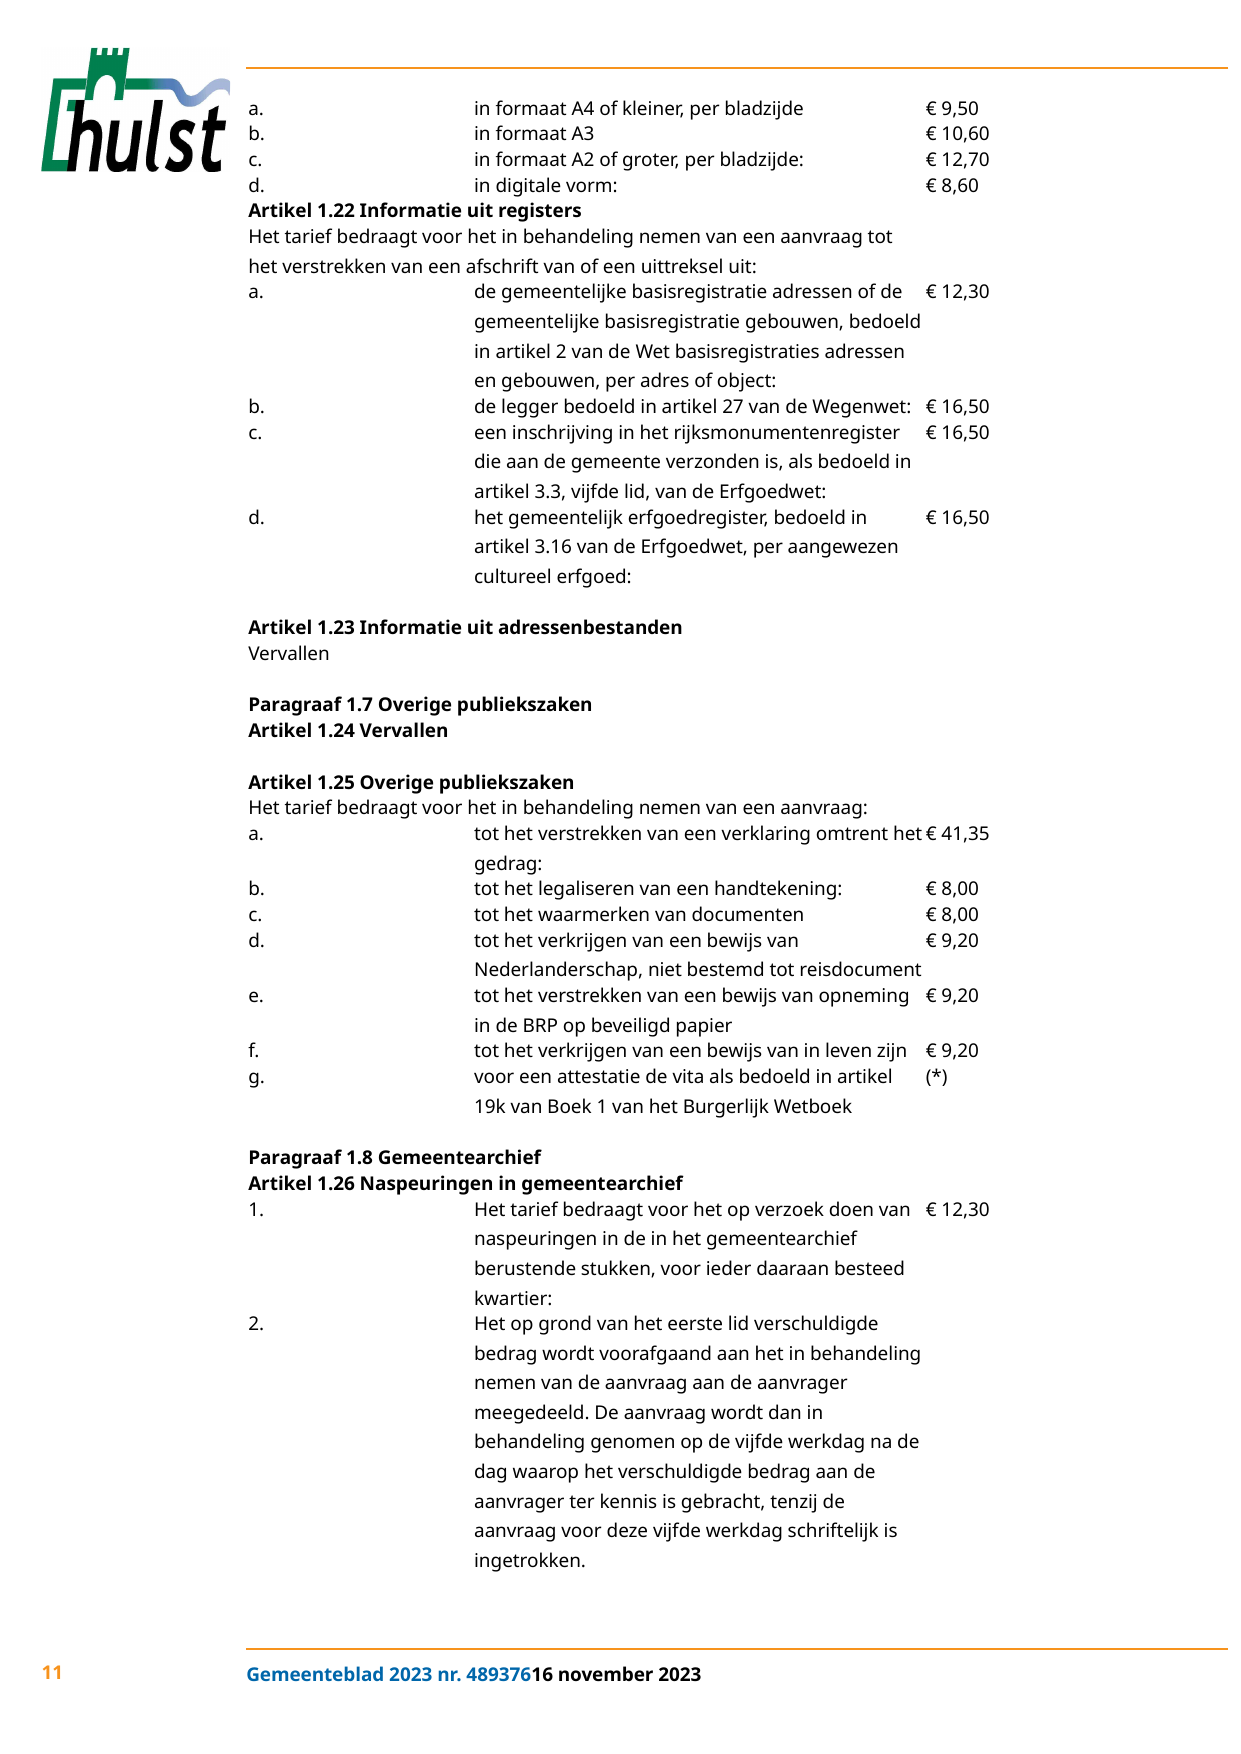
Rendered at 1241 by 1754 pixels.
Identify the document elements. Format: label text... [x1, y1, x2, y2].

table_cell € 41,35 [926, 820, 1152, 876]
table_cell Artikel 1.23 Informatie uit adressenbestanden [248, 615, 926, 640]
table_cell a. [248, 95, 474, 121]
table_cell [926, 1573, 1152, 1598]
table_cell in digitale vorm: [474, 172, 926, 198]
table_cell € 16,50 [926, 419, 1152, 504]
table_cell in formaat A2 of groter, per bladzijde: [474, 146, 926, 172]
table_cell in formaat A4 of kleiner, per bladzijde [474, 95, 926, 121]
table_cell Het tarief bedraagt voor het op verzoek doen van naspeuringen in de in het gemeentearchief berustende stukken, voor ieder daaraan besteed kwartier: [474, 1196, 926, 1310]
table_cell [926, 795, 1152, 820]
table_cell [474, 589, 926, 614]
table_cell de gemeentelijke basisregistratie adressen of de gemeentelijke basisregistratie gebouwen, bedoeld in artikel 2 van de Wet basisregistraties adressen en gebouwen, per adres of object: [474, 279, 926, 393]
table_cell € 16,50 [926, 393, 1152, 419]
table_cell in formaat A3 [474, 121, 926, 146]
table_cell € 16,50 [926, 504, 1152, 589]
table_cell e. [248, 983, 474, 1038]
table_cell voor een attestatie de vita als bedoeld in artikel 19k van Boek 1 van het Burgerlijk Wetboek [474, 1064, 926, 1119]
table_cell tot het verkrijgen van een bewijs van Nederlanderschap, niet bestemd tot reisdocument [474, 927, 926, 982]
table_cell tot het waarmerken van documenten [474, 901, 926, 927]
table_cell [248, 666, 474, 692]
table_cell 1. [248, 1196, 474, 1310]
table_cell [926, 666, 1152, 692]
table_cell [926, 743, 1152, 769]
table_cell € 9,20 [926, 1038, 1152, 1063]
table_cell [926, 198, 1152, 223]
table_cell Het tarief bedraagt voor het in behandeling nemen van een aanvraag: [248, 795, 926, 820]
table_cell [474, 743, 926, 769]
table_cell € 12,30 [926, 1196, 1152, 1310]
table_cell [248, 743, 474, 769]
table_cell [248, 1119, 474, 1144]
table_cell c. [248, 419, 474, 504]
table_cell [474, 1573, 926, 1598]
table_cell [926, 224, 1152, 279]
table_cell b. [248, 393, 474, 419]
table_cell c. [248, 901, 474, 927]
table_cell g. [248, 1064, 474, 1119]
table_cell [926, 769, 1152, 794]
table_cell € 12,30 [926, 279, 1152, 393]
table_cell [474, 1119, 926, 1144]
table_cell tot het verstrekken van een verklaring omtrent het gedrag: [474, 820, 926, 876]
table_cell Artikel 1.24 Vervallen [248, 718, 926, 743]
table_cell Vervallen [248, 640, 926, 666]
table_cell c. [248, 146, 474, 172]
table_cell [926, 718, 1152, 743]
table_cell € 9,50 [926, 95, 1152, 121]
table_cell tot het verstrekken van een bewijs van opneming in de BRP op beveiligd papier [474, 983, 926, 1038]
table_cell [926, 692, 1152, 717]
table_cell € 9,20 [926, 983, 1152, 1038]
table_cell [926, 1119, 1152, 1144]
table_cell [248, 589, 474, 614]
table_cell a. [248, 820, 474, 876]
table_cell [926, 640, 1152, 666]
table_cell a. [248, 279, 474, 393]
table_cell [926, 589, 1152, 614]
table_cell tot het legaliseren van een handtekening: [474, 876, 926, 901]
table_cell € 8,00 [926, 901, 1152, 927]
table_cell [248, 1573, 474, 1598]
table_cell Het op grond van het eerste lid verschuldigde bedrag wordt voorafgaand aan het in behandeling nemen van de aanvraag aan de aanvrager meegedeeld. De aanvraag wordt dan in behandeling genomen op de vijfde werkdag na de dag waarop het verschuldigde bedrag aan de aanvrager ter kennis is gebracht, tenzij de aanvraag voor deze vijfde werkdag schriftelijk is ingetrokken. [474, 1310, 926, 1573]
table_cell d. [248, 927, 474, 982]
table_cell [474, 666, 926, 692]
table_cell f. [248, 1038, 474, 1063]
table_cell b. [248, 121, 474, 146]
table_cell € 9,20 [926, 927, 1152, 982]
table_cell € 8,60 [926, 172, 1152, 198]
table_cell d. [248, 172, 474, 198]
table_cell Het tarief bedraagt voor het in behandeling nemen van een aanvraag tot het verstrekken van een afschrift van of een uittreksel uit: [248, 224, 926, 279]
table_cell de legger bedoeld in artikel 27 van de Wegenwet: [474, 393, 926, 419]
table_cell € 12,70 [926, 146, 1152, 172]
table_cell het gemeentelijk erfgoedregister, bedoeld in artikel 3.16 van de Erfgoedwet, per aangewezen cultureel erfgoed: [474, 504, 926, 589]
table_cell [926, 1170, 1152, 1196]
table_cell [926, 615, 1152, 640]
table_cell d. [248, 504, 474, 589]
table_cell [926, 1310, 1152, 1573]
table_cell tot het verkrijgen van een bewijs van in leven zijn [474, 1038, 926, 1063]
table_cell Artikel 1.25 Overige publiekszaken [248, 769, 926, 794]
table_cell een inschrijving in het rijksmonumentenregister die aan de gemeente verzonden is, als bedoeld in artikel 3.3, vijfde lid, van de Erfgoedwet: [474, 419, 926, 504]
table_cell [926, 1145, 1152, 1170]
table_cell Artikel 1.22 Informatie uit registers [248, 198, 926, 223]
table_cell b. [248, 876, 474, 901]
table_cell Paragraaf 1.7 Overige publiekszaken [248, 692, 926, 717]
table_cell € 8,00 [926, 876, 1152, 901]
table_cell 2. [248, 1310, 474, 1573]
table_cell Paragraaf 1.8 Gemeentearchief [248, 1145, 926, 1170]
picture [41, 47, 231, 172]
table_cell € 10,60 [926, 121, 1152, 146]
table_cell Artikel 1.26 Naspeuringen in gemeentearchief [248, 1170, 926, 1196]
table_cell (*) [926, 1064, 1152, 1119]
